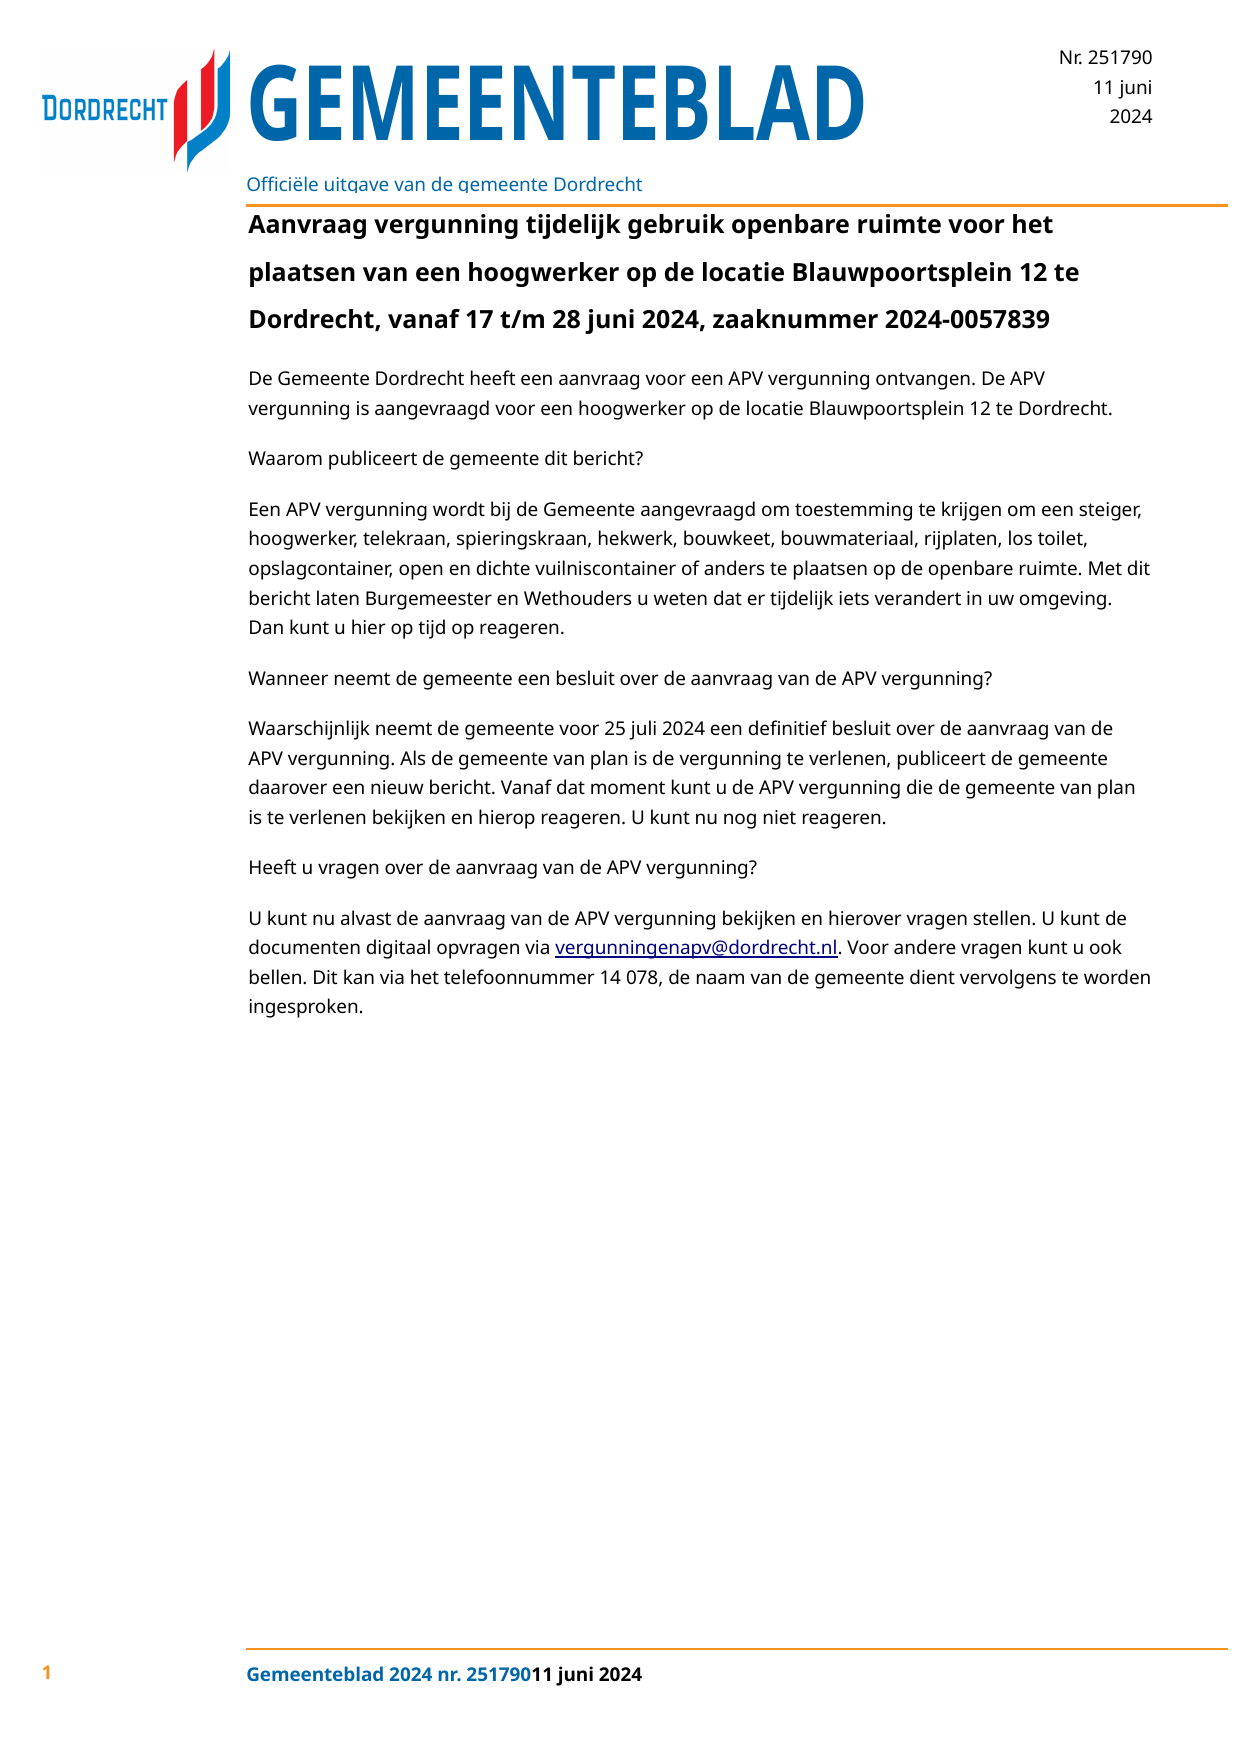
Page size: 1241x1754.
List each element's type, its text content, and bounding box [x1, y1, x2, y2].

text Waarschijnlijk neemt de gemeente voor 25 juli 2024 een definitief besluit over de aanvraag van de APV vergunning. Als de gemeente van plan is de vergunning te verlenen, publiceert de gemeente daarover een nieuw bericht. Vanaf dat moment kunt u de APV vergunning die de gemeente van plan is te verlenen bekijken en hierop reageren. U kunt nu nog niet reageren. [248, 715, 1152, 829]
text Wanneer neemt de gemeente een besluit over de aanvraag van de APV vergunning? [248, 665, 1152, 690]
text De Gemeente Dordrecht heeft een aanvraag voor een APV vergunning ontvangen. De APV vergunning is aangevraagd voor een hoogwerker op de locatie Blauwpoortsplein 12 te Dordrecht. [248, 366, 1152, 421]
text Aanvraag vergunning tijdelijk gebruik openbare ruimte voor het plaatsen van een hoogwerker op de locatie Blauwpoortsplein 12 te Dordrecht, vanaf 17 t/m 28 juni 2024, zaaknummer 2024-0057839 [248, 207, 1152, 336]
text Een APV vergunning wordt bij de Gemeente aangevraagd om toestemming te krijgen om een steiger, hoogwerker, telekraan, spieringskraan, hekwerk, bouwkeet, bouwmateriaal, rijplaten, los toilet, opslagcontainer, open en dichte vuilniscontainer of anders te plaatsen op de openbare ruimte. Met dit bericht laten Burgemeester en Wethouders u weten dat er tijdelijk iets verandert in uw omgeving. Dan kunt u hier op tijd op reageren. [248, 496, 1152, 640]
picture [41, 47, 231, 172]
text Heeft u vragen over de aanvraag van de APV vergunning? [248, 854, 1152, 880]
text U kunt nu alvast de aanvraag van de APV vergunning bekijken en hierover vragen stellen. U kunt de documenten digitaal opvragen via vergunningenapv@dordrecht.nl. Voor andere vragen kunt u ook bellen. Dit kan via het telefoonnummer 14 078, de naam van de gemeente dient vervolgens te worden ingesproken. [248, 905, 1152, 1019]
text Waarom publiceert de gemeente dit bericht? [248, 446, 1152, 471]
